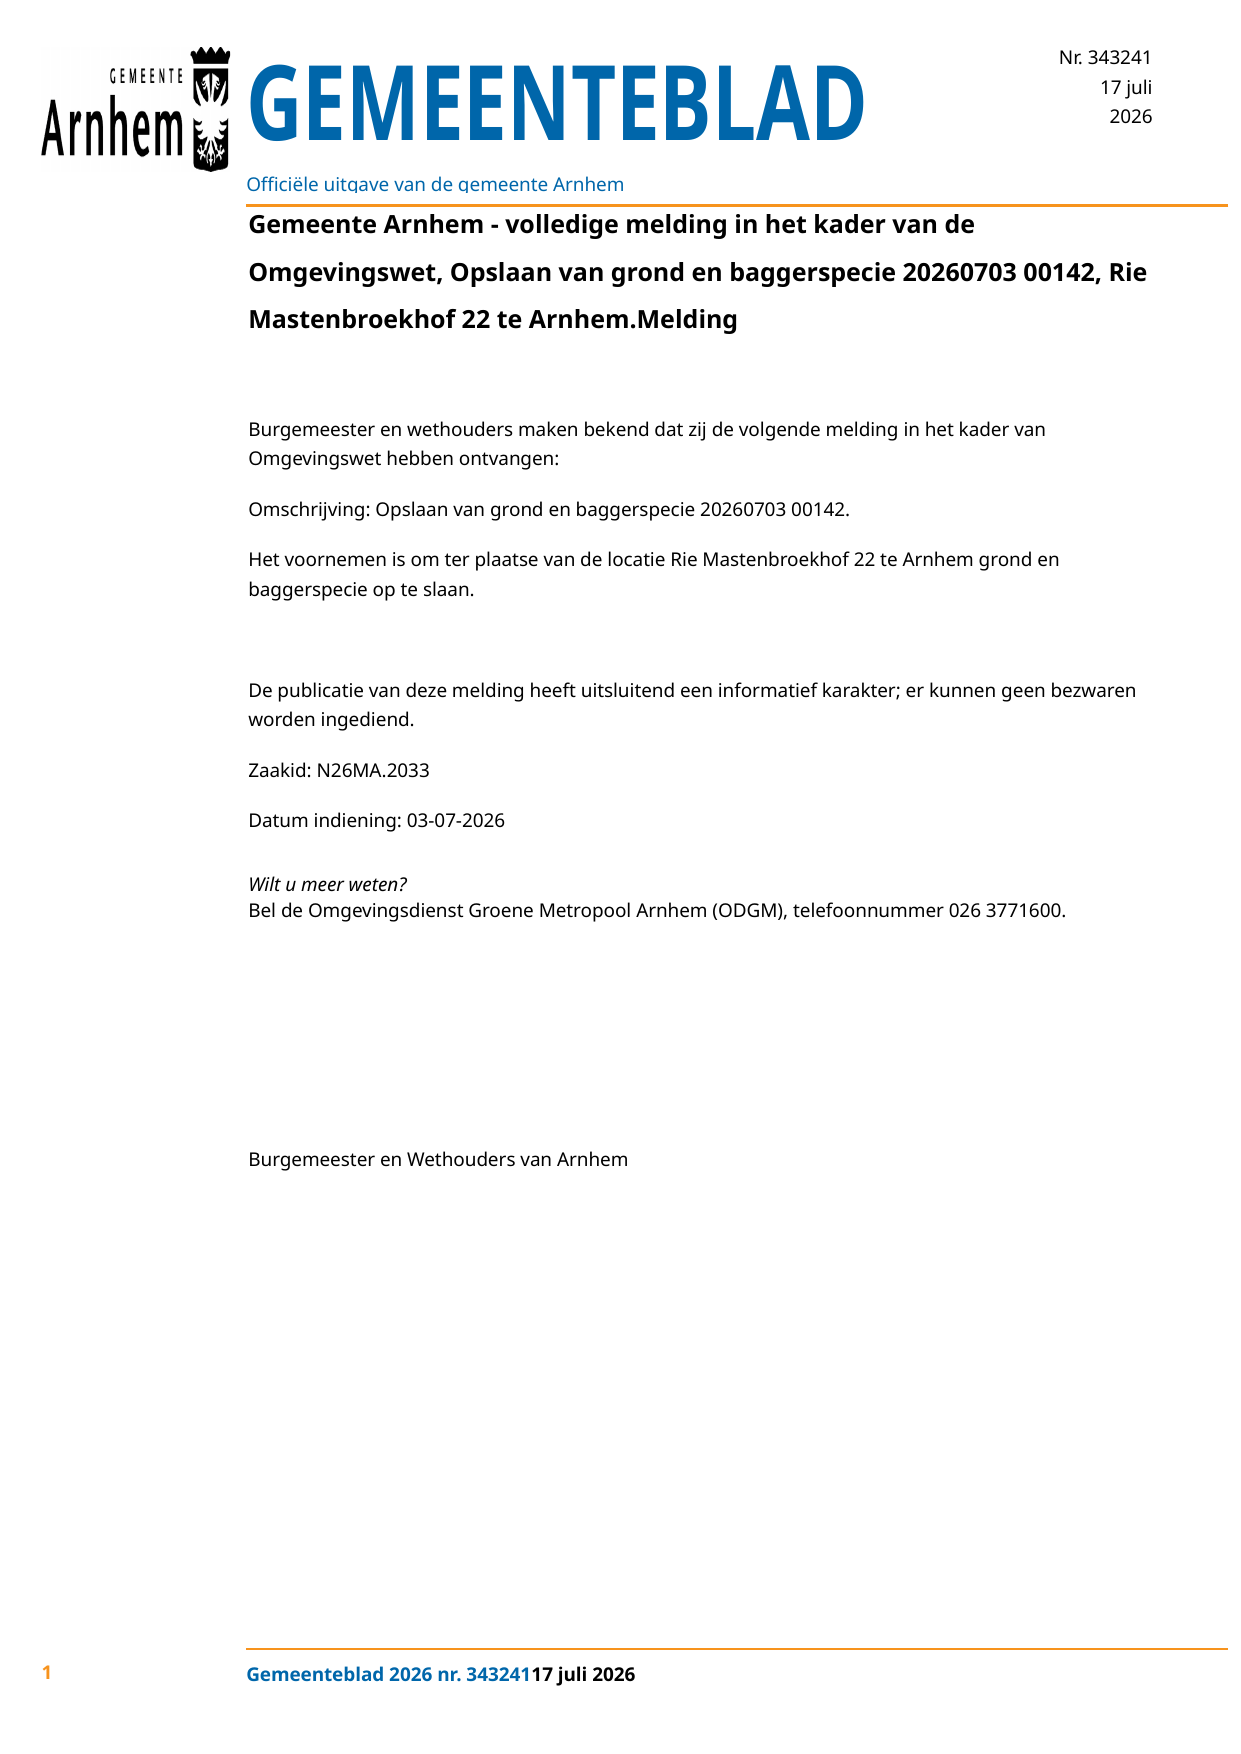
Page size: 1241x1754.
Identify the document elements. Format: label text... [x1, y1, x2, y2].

text Bel de Omgevingsdienst Groene Metropool Arnhem (ODGM), telefoonnummer 026 3771600. [248, 897, 1152, 923]
text Burgemeester en Wethouders van Arnhem [248, 1146, 1152, 1172]
picture [41, 47, 231, 172]
text Gemeente Arnhem - volledige melding in het kader van de Omgevingswet, Opslaan van grond en baggerspecie 20260703 00142, Rie Mastenbroekhof 22 te Arnhem.Melding [248, 207, 1152, 336]
text Zaakid: N26MA.2033 [248, 757, 1152, 782]
text Datum indiening: 03-07-2026 [248, 807, 1152, 833]
text Het voornemen is om ter plaatse van de locatie Rie Mastenbroekhof 22 te Arnhem grond en baggerspecie op te slaan. [248, 546, 1152, 602]
text Omschrijving: Opslaan van grond en baggerspecie 20260703 00142. [248, 496, 1152, 522]
text De publicatie van deze melding heeft uitsluitend een informatief karakter; er kunnen geen bezwaren worden ingediend. [248, 677, 1152, 732]
text Wilt u meer weten? [248, 871, 1152, 897]
text Burgemeester en wethouders maken bekend dat zij de volgende melding in het kader van Omgevingswet hebben ontvangen: [248, 416, 1152, 471]
